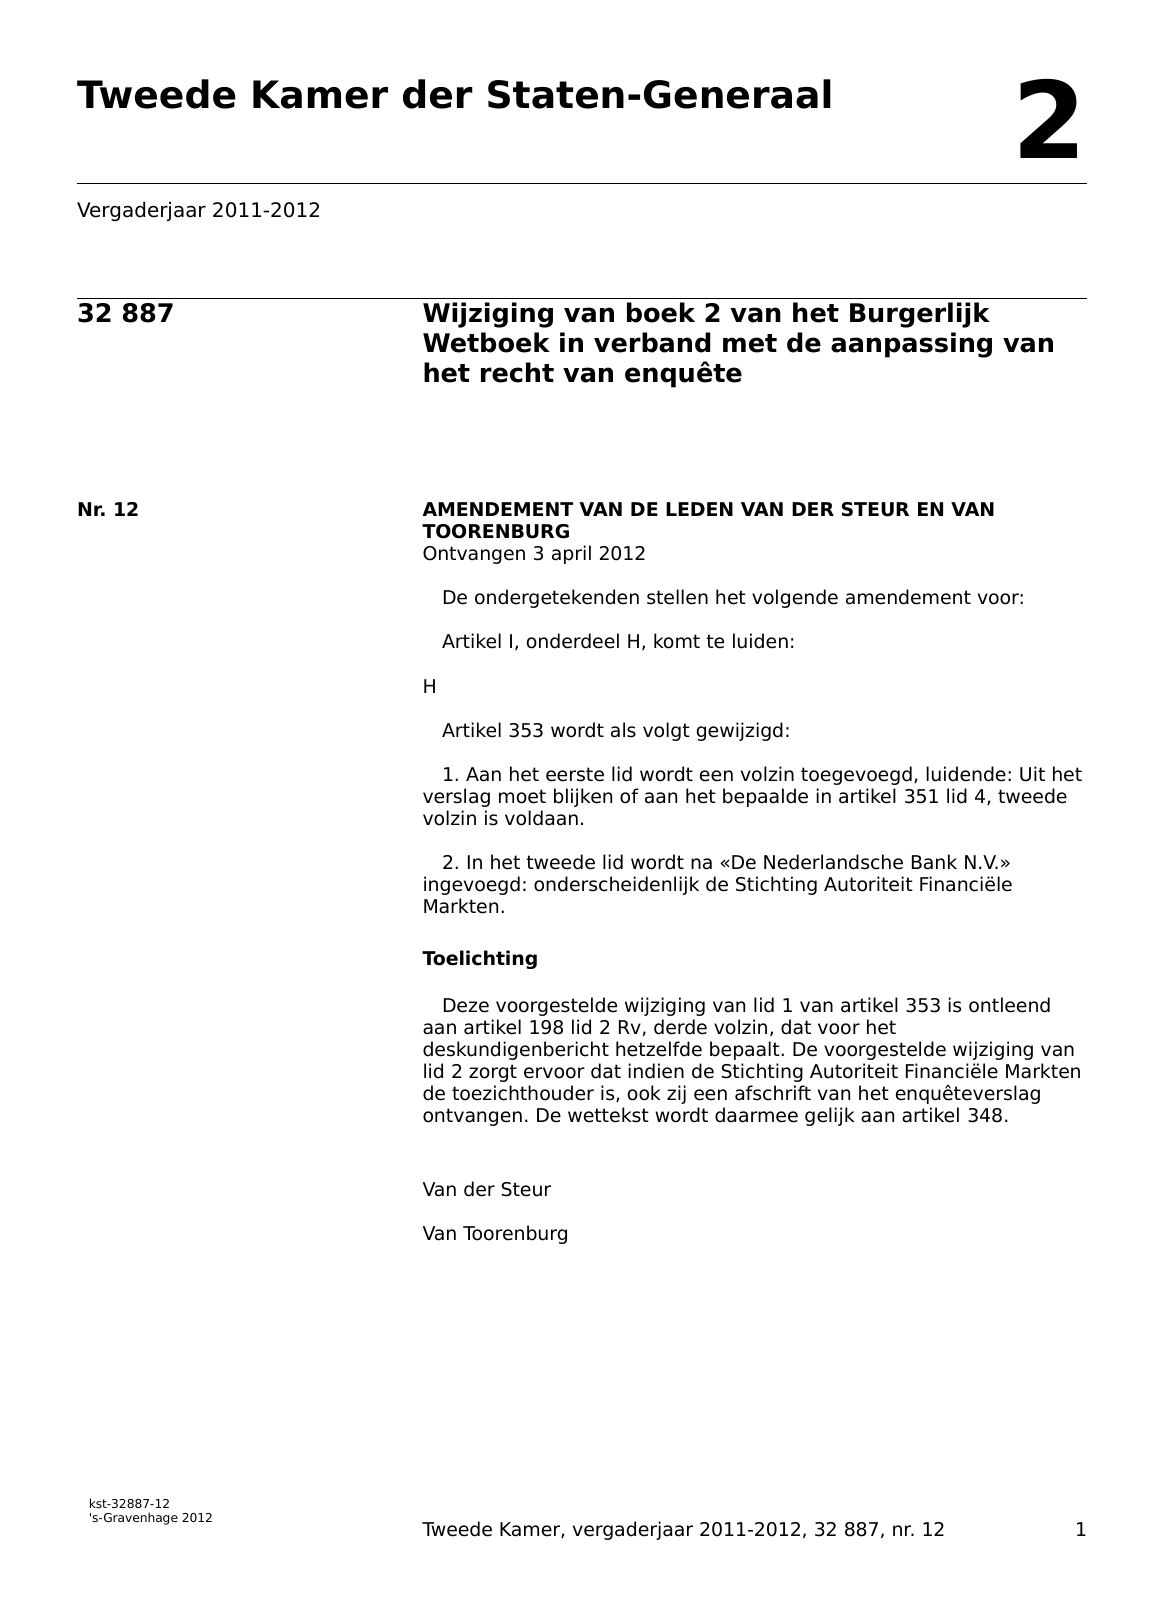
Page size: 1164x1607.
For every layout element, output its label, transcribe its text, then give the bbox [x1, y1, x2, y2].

table_header 2 [886, 59, 1087, 183]
subtitle 32 887 Wijziging van boek 2 van het Burgerlijk Wetboek in verband met de aanpassing van het recht van enquête [77, 299, 1087, 388]
table_cell Vergaderjaar 2011-2012 [77, 184, 1087, 298]
text Van der Steur Van Toorenburg [422, 1157, 1087, 1245]
text De ondergetekenden stellen het volgende amendement voor: [422, 587, 1087, 609]
text 1. Aan het eerste lid wordt een volzin toegevoegd, luidende: Uit het verslag moet blijken of aan het bepaalde in artikel 351 lid 4, tweede volzin is voldaan. [422, 764, 1087, 830]
subtitle Toelichting [422, 948, 1087, 970]
text Ontvangen 3 april 2012 [422, 543, 1087, 565]
text 's-Gravenhage 2012 [88, 1511, 323, 1525]
text Artikel I, onderdeel H, komt te luiden: [422, 631, 1087, 653]
text Artikel 353 wordt als volgt gewijzigd: [422, 720, 1087, 742]
text H [422, 676, 1087, 697]
table_header Tweede Kamer der Staten-Generaal [77, 59, 886, 183]
subtitle Nr. 12 AMENDEMENT VAN DE LEDEN VAN DER STEUR EN VAN TOORENBURG [77, 499, 1087, 543]
text 2. In het tweede lid wordt na «De Nederlandsche Bank N.V.» ingevoegd: onderscheidenlijk de Stichting Autoriteit Financiële Markten. [422, 852, 1087, 918]
text kst-32887-12 [88, 1497, 323, 1511]
text Deze voorgestelde wijziging van lid 1 van artikel 353 is ontleend aan artikel 198 lid 2 Rv, derde volzin, dat voor het deskundigenbericht hetzelfde bepaalt. De voorgestelde wijziging van lid 2 zorgt ervoor dat indien de Stichting Autoriteit Financiële Markten de toezichthouder is, ook zij een afschrift van het enquêteverslag ontvangen. De wettekst wordt daarmee gelijk aan artikel 348. [422, 995, 1087, 1127]
